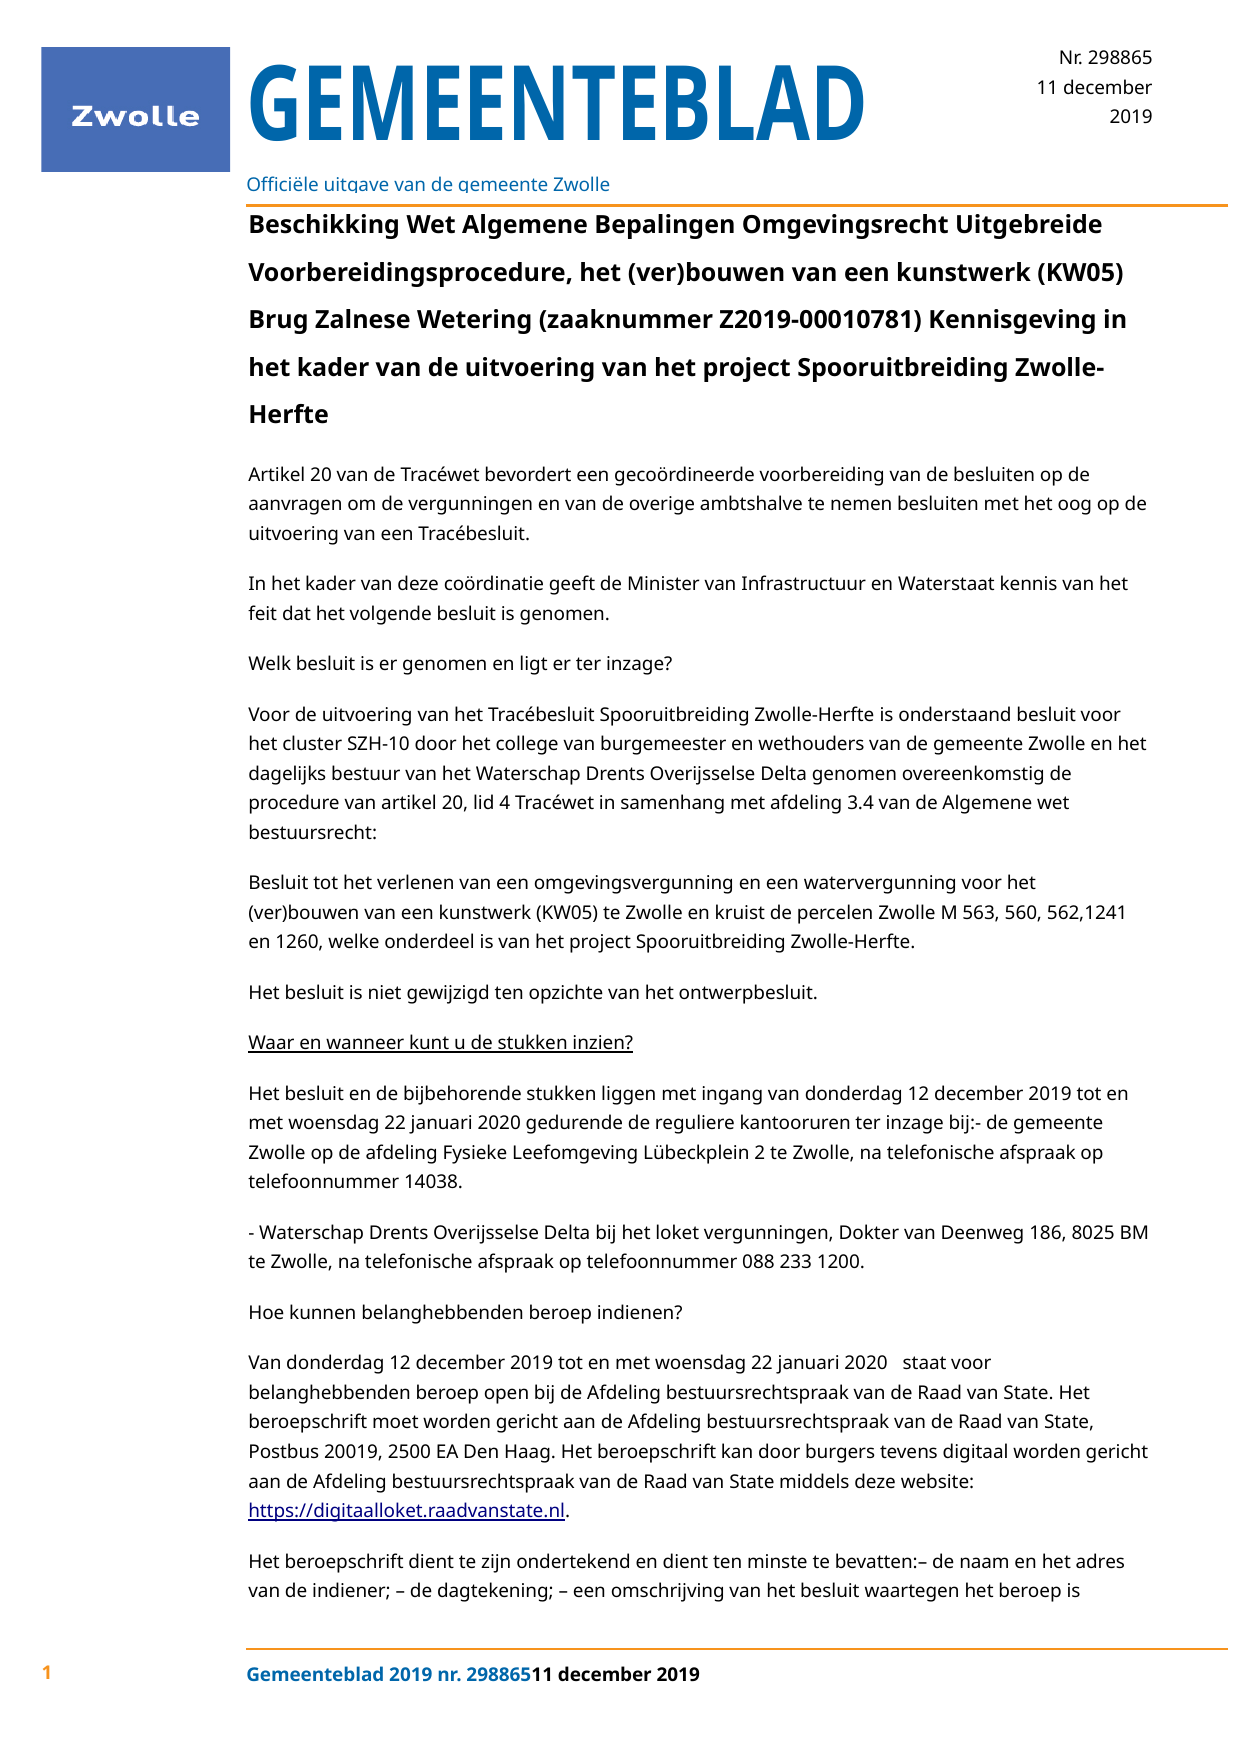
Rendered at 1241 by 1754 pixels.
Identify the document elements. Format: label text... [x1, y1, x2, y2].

text Artikel 20 van de Tracéwet bevordert een gecoördineerde voorbereiding van de besluiten op de aanvragen om de vergunningen en van de overige ambtshalve te nemen besluiten met het oog op de uitvoering van een Tracébesluit. [248, 461, 1152, 546]
text Welk besluit is er genomen en ligt er ter inzage? [248, 650, 1152, 676]
picture [41, 47, 231, 172]
text Waar en wanneer kunt u de stukken inzien? [248, 1029, 1152, 1055]
text Beschikking Wet Algemene Bepalingen Omgevingsrecht Uitgebreide Voorbereidingsprocedure, het (ver)bouwen van een kunstwerk (KW05) Brug Zalnese Wetering (zaaknummer Z2019-00010781) Kennisgeving in het kader van de uitvoering van het project Spooruitbreiding Zwolle-Herfte [248, 207, 1152, 431]
text Besluit tot het verlenen van een omgevingsvergunning en een watervergunning voor het (ver)bouwen van een kunstwerk (KW05) te Zwolle en kruist de percelen Zwolle M 563, 560, 562,1241 en 1260, welke onderdeel is van het project Spooruitbreiding Zwolle-Herfte. [248, 869, 1152, 954]
text Van donderdag 12 december 2019 tot en met woensdag 22 januari 2020 staat voor belanghebbenden beroep open bij de Afdeling bestuursrechtspraak van de Raad van State. Het beroepschrift moet worden gericht aan de Afdeling bestuursrechtspraak van de Raad van State, Postbus 20019, 2500 EA Den Haag. Het beroepschrift kan door burgers tevens digitaal worden gericht aan de Afdeling bestuursrechtspraak van de Raad van State middels deze website: https://digitaalloket.raadvanstate.nl. [248, 1349, 1152, 1523]
text In het kader van deze coördinatie geeft de Minister van Infrastructuur en Waterstaat kennis van het feit dat het volgende besluit is genomen. [248, 570, 1152, 626]
text Voor de uitvoering van het Tracébesluit Spooruitbreiding Zwolle-Herfte is onderstaand besluit voor het cluster SZH-10 door het college van burgemeester en wethouders van de gemeente Zwolle en het dagelijks bestuur van het Waterschap Drents Overijsselse Delta genomen overeenkomstig de procedure van artikel 20, lid 4 Tracéwet in samenhang met afdeling 3.4 van de Algemene wet bestuursrecht: [248, 701, 1152, 845]
text Het beroepschrift dient te zijn ondertekend en dient ten minste te bevatten:– de naam en het adres van de indiener; – de dagtekening; – een omschrijving van het besluit waartegen het beroep is [248, 1548, 1152, 1603]
text Het besluit en de bijbehorende stukken liggen met ingang van donderdag 12 december 2019 tot en met woensdag 22 januari 2020 gedurende de reguliere kantooruren ter inzage bij:- de gemeente Zwolle op de afdeling Fysieke Leefomgeving Lübeckplein 2 te Zwolle, na telefonische afspraak op telefoonnummer 14038. [248, 1080, 1152, 1194]
text Hoe kunnen belanghebbenden beroep indienen? [248, 1299, 1152, 1325]
text - Waterschap Drents Overijsselse Delta bij het loket vergunningen, Dokter van Deenweg 186, 8025 BM te Zwolle, na telefonische afspraak op telefoonnummer 088 233 1200. [248, 1219, 1152, 1274]
text Het besluit is niet gewijzigd ten opzichte van het ontwerpbesluit. [248, 979, 1152, 1005]
